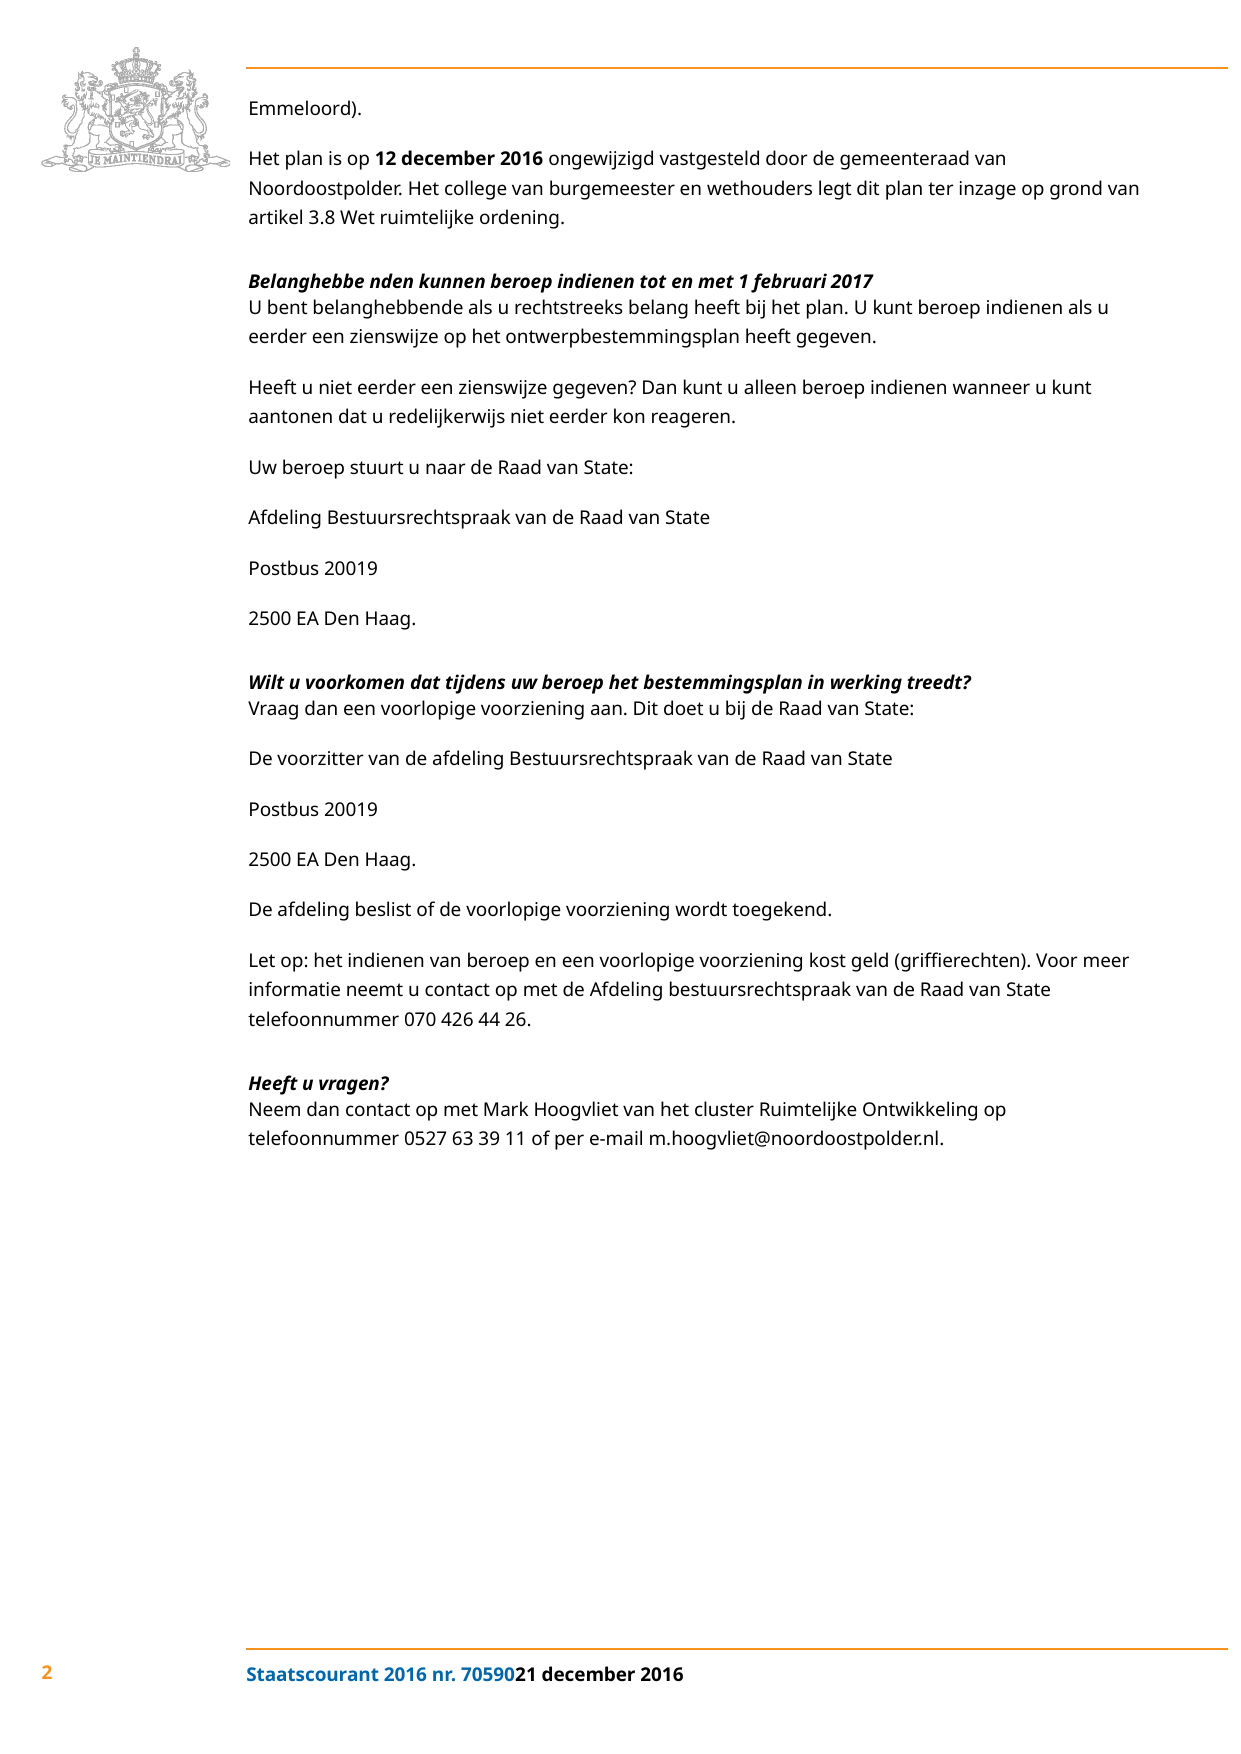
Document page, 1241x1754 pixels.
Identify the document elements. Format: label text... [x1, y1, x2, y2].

text Heeft u vragen? [248, 1070, 1152, 1096]
text Afdeling Bestuursrechtspraak van de Raad van State [248, 504, 1152, 530]
text 2500 EA Den Haag. [248, 846, 1152, 872]
text Heeft u niet eerder een zienswijze gegeven? Dan kunt u alleen beroep indienen wanneer u kunt aantonen dat u redelijkerwijs niet eerder kon reageren. [248, 374, 1152, 429]
text Vraag dan een voorlopige voorziening aan. Dit doet u bij de Raad van State: [248, 695, 1152, 721]
text Neem dan contact op met Mark Hoogvliet van het cluster Ruimtelijke Ontwikkeling op telefoonnummer 0527 63 39 11 of per e-mail m.hoogvliet@noordoostpolder.nl. [248, 1096, 1152, 1151]
text Postbus 20019 [248, 796, 1152, 822]
text Belanghebbe nden kunnen beroep indienen tot en met 1 februari 2017 [248, 268, 1152, 294]
text Let op: het indienen van beroep en een voorlopige voorziening kost geld (griffierechten). Voor meer informatie neemt u contact op met de Afdeling bestuursrechtspraak van de Raad van State telefoonnummer 070 426 44 26. [248, 947, 1152, 1032]
text U bent belanghebbende als u rechtstreeks belang heeft bij het plan. U kunt beroep indienen als u eerder een zienswijze op het ontwerpbestemmingsplan heeft gegeven. [248, 294, 1152, 349]
text Postbus 20019 [248, 555, 1152, 581]
text Het plan is op 12 december 2016 ongewijzigd vastgesteld door de gemeenteraad van Noordoostpolder. Het college van burgemeester en wethouders legt dit plan ter inzage op grond van artikel 3.8 Wet ruimtelijke ordening. [248, 145, 1152, 230]
text Wilt u voorkomen dat tijdens uw beroep het bestemmingsplan in werking treedt? [248, 669, 1152, 695]
text Uw beroep stuurt u naar de Raad van State: [248, 454, 1152, 480]
text 2500 EA Den Haag. [248, 605, 1152, 631]
text Emmeloord). [248, 95, 1152, 121]
text De afdeling beslist of de voorlopige voorziening wordt toegekend. [248, 897, 1152, 922]
picture [41, 47, 231, 172]
text De voorzitter van de afdeling Bestuursrechtspraak van de Raad van State [248, 745, 1152, 771]
